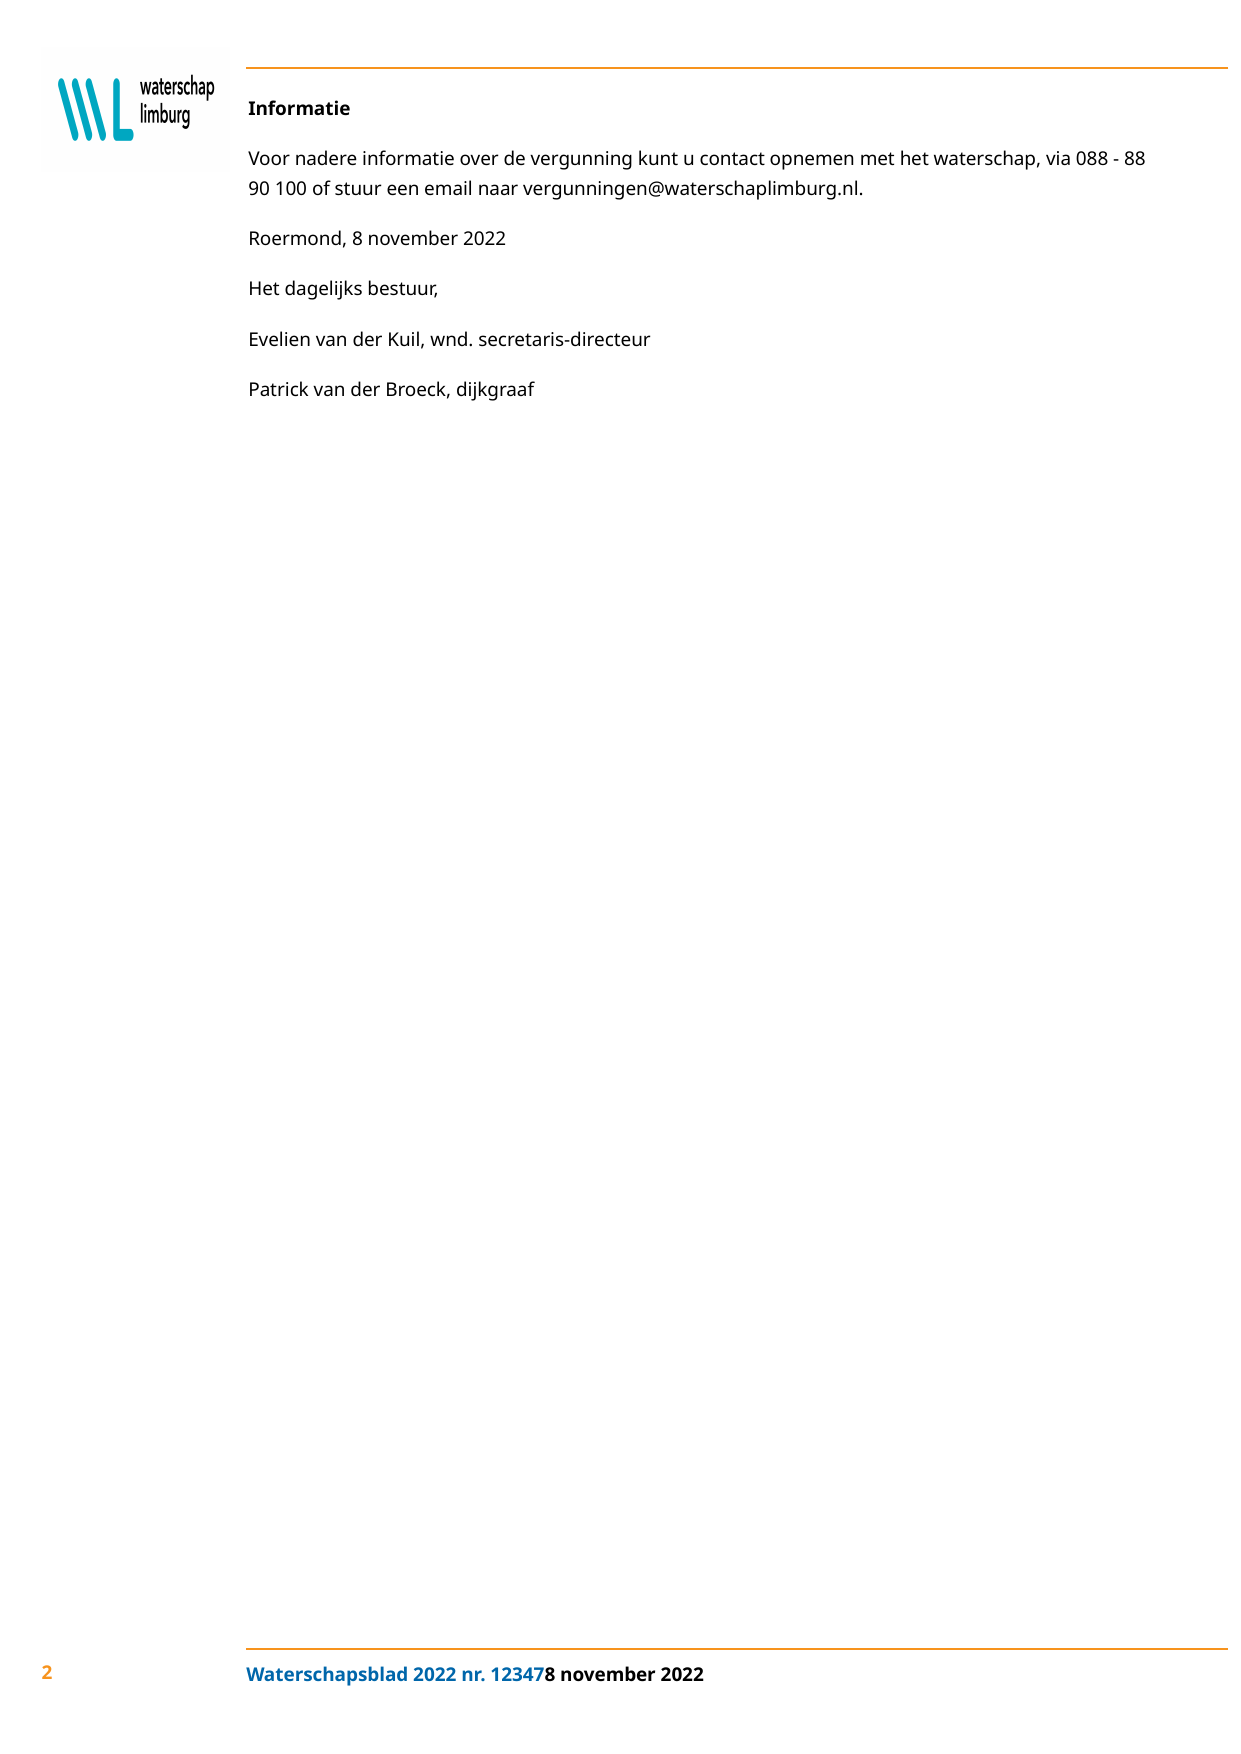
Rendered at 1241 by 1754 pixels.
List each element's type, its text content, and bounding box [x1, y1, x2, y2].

text Informatie [248, 95, 1152, 121]
text Evelien van der Kuil, wnd. secretaris-directeur [248, 326, 1152, 352]
text Het dagelijks bestuur, [248, 276, 1152, 301]
text Roermond, 8 november 2022 [248, 225, 1152, 251]
picture [41, 47, 231, 172]
text Patrick van der Broeck, dijkgraaf [248, 376, 1152, 402]
text Voor nadere informatie over de vergunning kunt u contact opnemen met het waterschap, via 088 - 88 90 100 of stuur een email naar vergunningen@waterschaplimburg.nl. [248, 145, 1152, 201]
